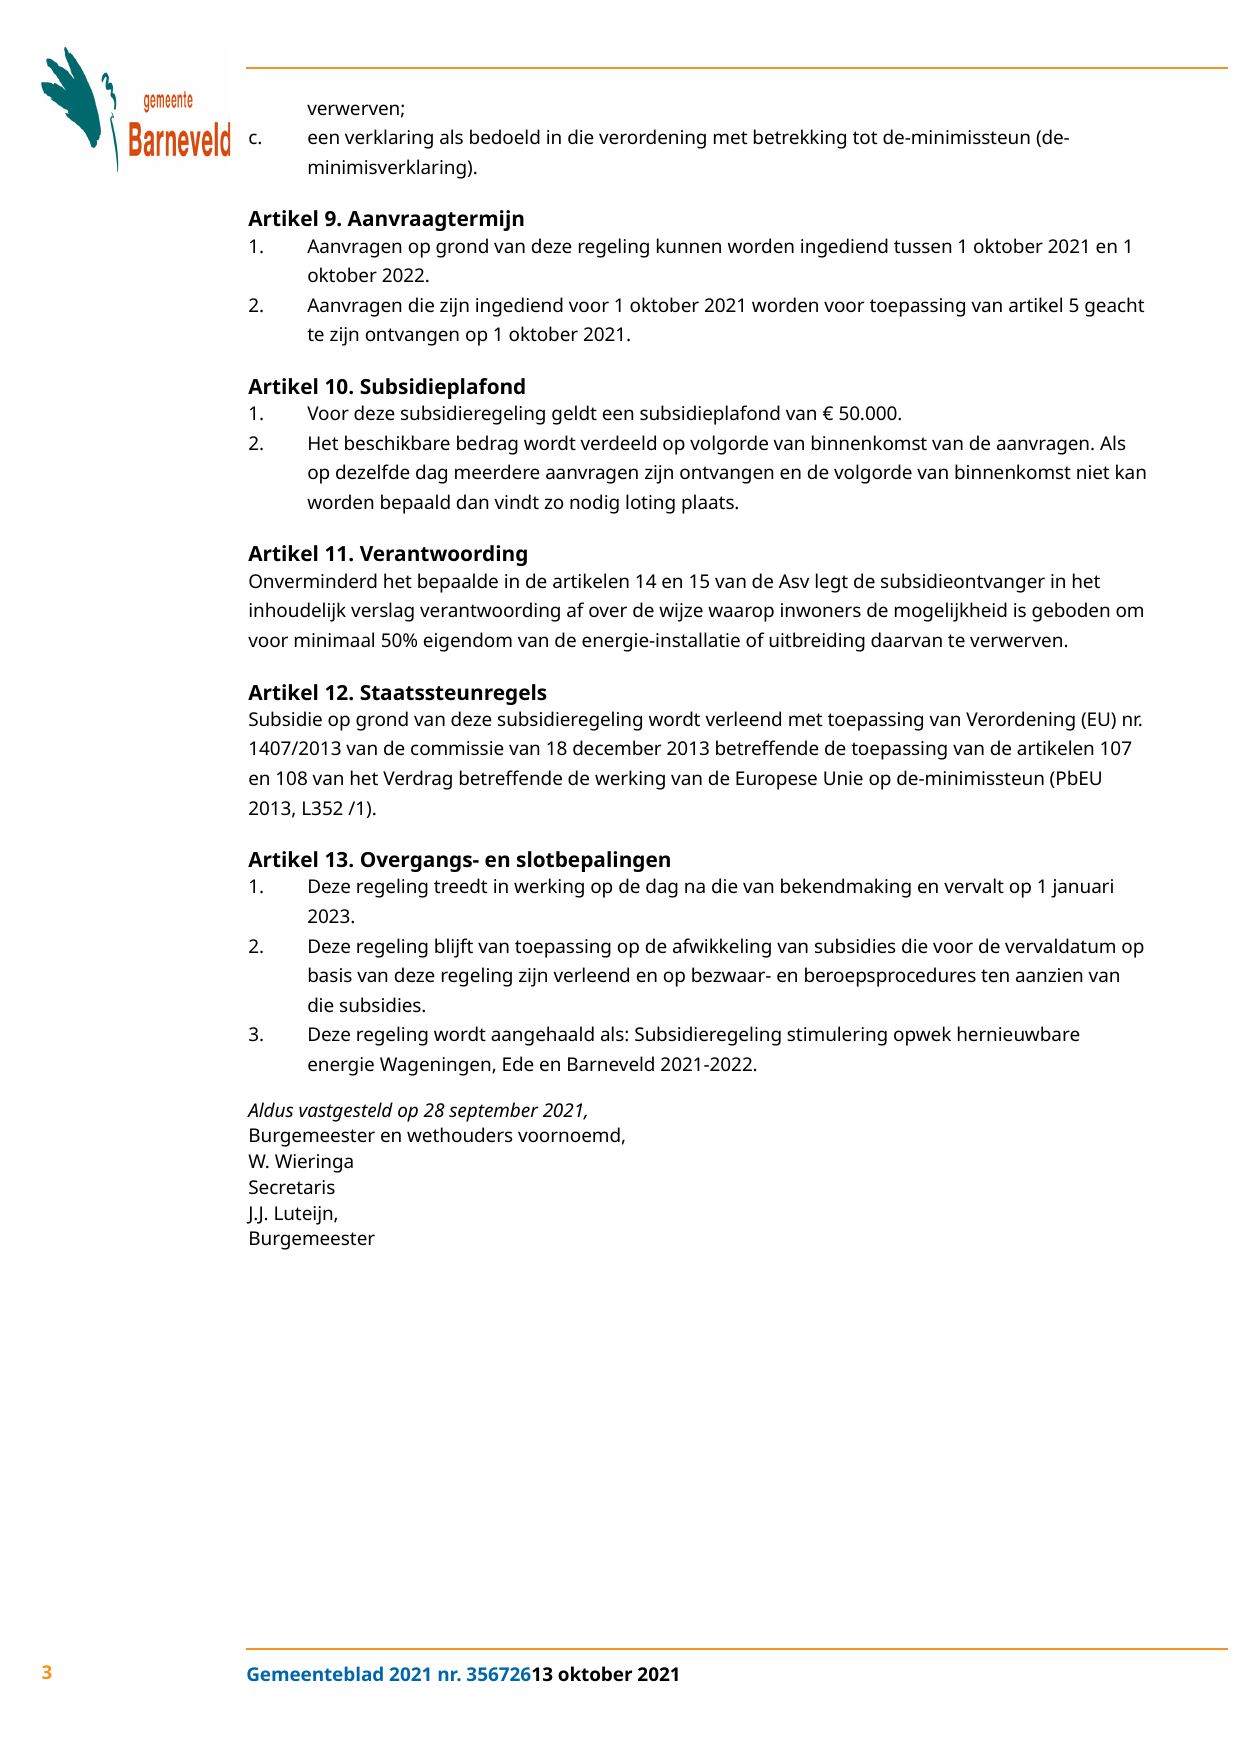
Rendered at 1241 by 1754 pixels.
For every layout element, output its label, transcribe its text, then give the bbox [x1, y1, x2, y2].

text Aldus vastgesteld op 28 september 2021, [248, 1097, 1152, 1122]
text Secretaris [248, 1174, 1152, 1200]
text Artikel 9. Aanvraagtermijn [248, 204, 1152, 233]
text Artikel 11. Verantwoording [248, 539, 1152, 568]
text Burgemeester [248, 1225, 1152, 1251]
list Voor deze subsidieregeling geldt een subsidieplafond van € 50.000. [248, 400, 1152, 426]
text Artikel 10. Subsidieplafond [248, 372, 1152, 400]
picture [41, 47, 231, 172]
list Aanvragen op grond van deze regeling kunnen worden ingediend tussen 1 oktober 2021 en 1 oktober 2022. [248, 233, 1152, 288]
list een verklaring als bedoeld in die verordening met betrekking tot de-minimissteun (de-minimisverklaring). [248, 124, 1152, 180]
text J.J. Luteijn, [248, 1200, 1152, 1225]
text Artikel 13. Overgangs- en slotbepalingen [248, 845, 1152, 874]
list Deze regeling treedt in werking op de dag na die van bekendmaking en vervalt op 1 januari 2023. [248, 874, 1152, 929]
text Onverminderd het bepaalde in de artikelen 14 en 15 van de Asv legt de subsidieontvanger in het inhoudelijk verslag verantwoording af over de wijze waarop inwoners de mogelijkheid is geboden om voor minimaal 50% eigendom van de energie-installatie of uitbreiding daarvan te verwerven. [248, 568, 1152, 653]
list Deze regeling wordt aangehaald als: Subsidieregeling stimulering opwek hernieuwbare energie Wageningen, Ede en Barneveld 2021-2022. [248, 1022, 1152, 1077]
text W. Wieringa [248, 1148, 1152, 1174]
list Aanvragen die zijn ingediend voor 1 oktober 2021 worden voor toepassing van artikel 5 geacht te zijn ontvangen op 1 oktober 2021. [248, 292, 1152, 347]
text Subsidie op grond van deze subsidieregeling wordt verleend met toepassing van Verordening (EU) nr. 1407/2013 van de commissie van 18 december 2013 betreffende de toepassing van de artikelen 107 en 108 van het Verdrag betreffende de werking van de Europese Unie op de-minimissteun (PbEU 2013, L352 /1). [248, 706, 1152, 821]
text Artikel 12. Staatssteunregels [248, 678, 1152, 706]
text Burgemeester en wethouders voornoemd, [248, 1122, 1152, 1148]
list Deze regeling blijft van toepassing op de afwikkeling van subsidies die voor de vervaldatum op basis van deze regeling zijn verleend en op bezwaar- en beroepsprocedures ten aanzien van die subsidies. [248, 933, 1152, 1018]
list Het beschikbare bedrag wordt verdeeld op volgorde van binnenkomst van de aanvragen. Als op dezelfde dag meerdere aanvragen zijn ontvangen en de volgorde van binnenkomst niet kan worden bepaald dan vindt zo nodig loting plaats. [248, 430, 1152, 515]
list verwerven; [248, 95, 1152, 121]
